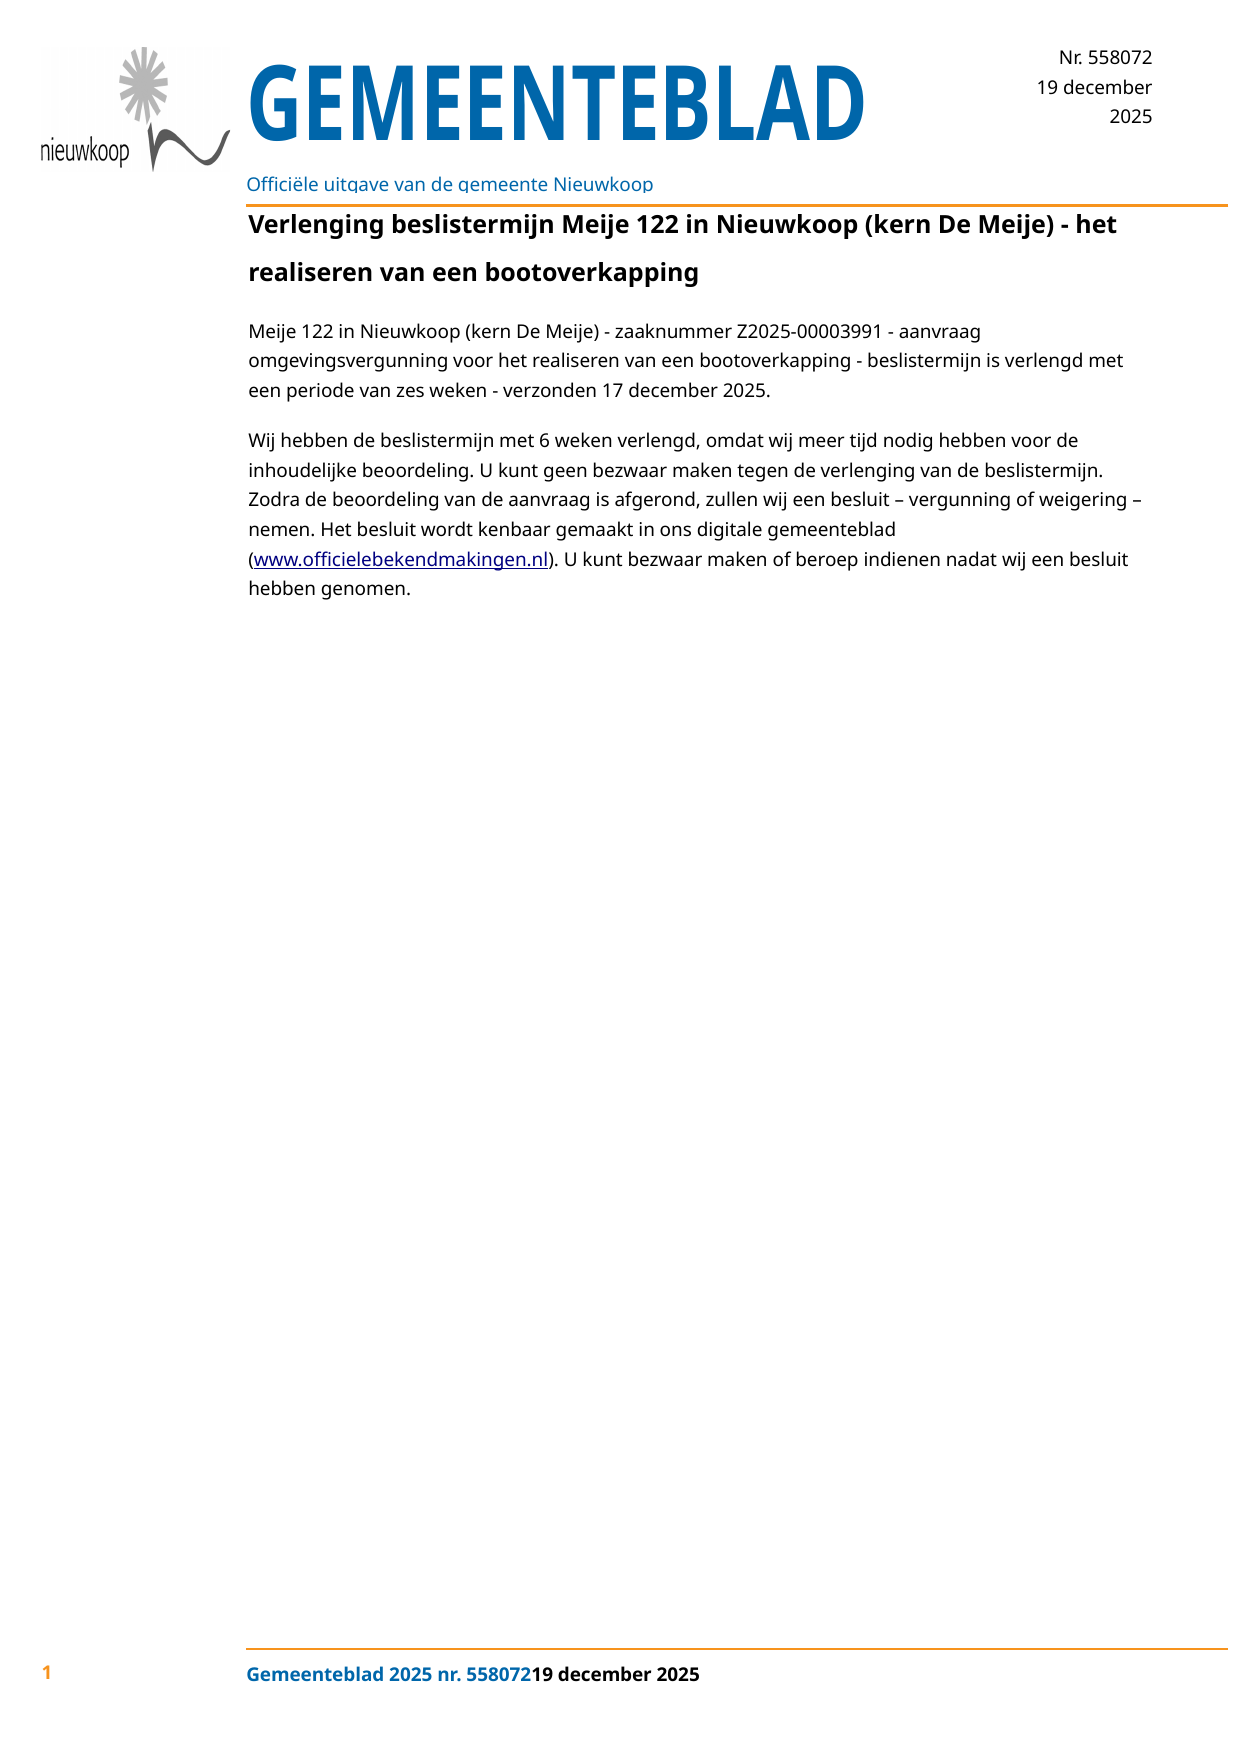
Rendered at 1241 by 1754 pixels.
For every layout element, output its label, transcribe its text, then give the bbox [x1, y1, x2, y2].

text Verlenging beslistermijn Meije 122 in Nieuwkoop (kern De Meije) - het realiseren van een bootoverkapping [248, 207, 1152, 288]
picture [41, 47, 231, 172]
text Meije 122 in Nieuwkoop (kern De Meije) - zaaknummer Z2025-00003991 - aanvraag omgevingsvergunning voor het realiseren van een bootoverkapping - beslistermijn is verlengd met een periode van zes weken - verzonden 17 december 2025. [248, 318, 1152, 403]
text Wij hebben de beslistermijn met 6 weken verlengd, omdat wij meer tijd nodig hebben voor de inhoudelijke beoordeling. U kunt geen bezwaar maken tegen de verlenging van de beslistermijn. Zodra de beoordeling van de aanvraag is afgerond, zullen wij een besluit – vergunning of weigering – nemen. Het besluit wordt kenbaar gemaakt in ons digitale gemeenteblad (www.officielebekendmakingen.nl). U kunt bezwaar maken of beroep indienen nadat wij een besluit hebben genomen. [248, 427, 1152, 601]
